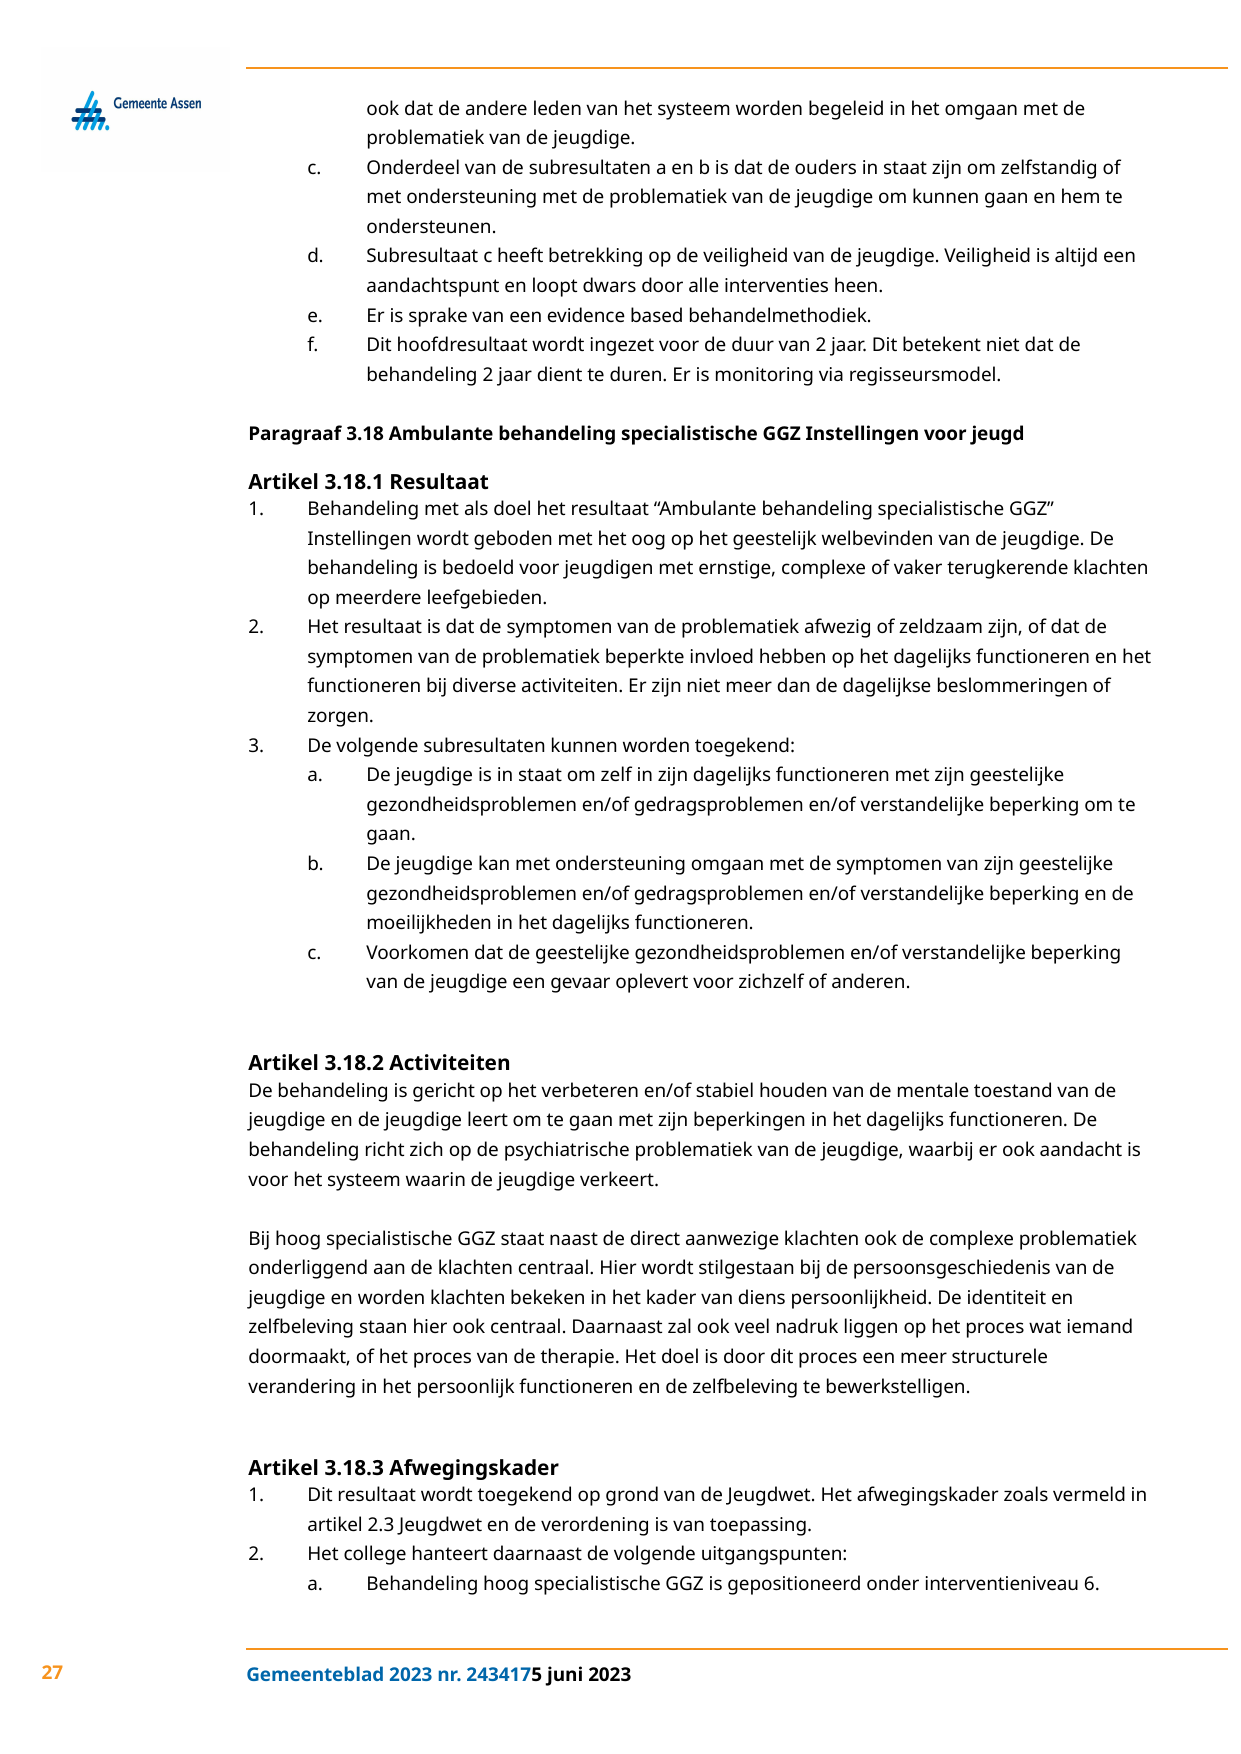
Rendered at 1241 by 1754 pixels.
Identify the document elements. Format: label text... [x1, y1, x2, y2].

list Voorkomen dat de geestelijke gezondheidsproblemen en/of verstandelijke beperking van de jeugdige een gevaar oplevert voor zichzelf of anderen. [307, 939, 1152, 994]
list Behandeling met als doel het resultaat “Ambulante behandeling specialistische GGZ” Instellingen wordt geboden met het oog op het geestelijk welbevinden van de jeugdige. De behandeling is bedoeld voor jeugdigen met ernstige, complexe of vaker terugkerende klachten op meerdere leefgebieden. [248, 495, 1152, 610]
text De behandeling is gericht op het verbeteren en/of stabiel houden van de mentale toestand van de jeugdige en de jeugdige leert om te gaan met zijn beperkingen in het dagelijks functioneren. De behandeling richt zich op de psychiatrische problematiek van de jeugdige, waarbij er ook aandacht is voor het systeem waarin de jeugdige verkeert. [248, 1077, 1152, 1191]
text Bij hoog specialistische GGZ staat naast de direct aanwezige klachten ook de complexe problematiek onderliggend aan de klachten centraal. Hier wordt stilgestaan bij de persoonsgeschiedenis van de jeugdige en worden klachten bekeken in het kader van diens persoonlijkheid. De identiteit en zelfbeleving staan hier ook centraal. Daarnaast zal ook veel nadruk liggen op het proces wat iemand doormaakt, of het proces van de therapie. Het doel is door dit proces een meer structurele verandering in het persoonlijk functioneren en de zelfbeleving te bewerkstelligen. [248, 1225, 1152, 1398]
list Het college hanteert daarnaast de volgende uitgangspunten: [248, 1540, 1152, 1566]
list Het resultaat is dat de symptomen van de problematiek afwezig of zeldzaam zijn, of dat de symptomen van de problematiek beperkte invloed hebben op het dagelijks functioneren en het functioneren bij diverse activiteiten. Er zijn niet meer dan de dagelijkse beslommeringen of zorgen. [248, 613, 1152, 728]
list Behandeling hoog specialistische GGZ is gepositioneerd onder interventieniveau 6. [307, 1570, 1152, 1596]
list Dit hoofdresultaat wordt ingezet voor de duur van 2 jaar. Dit betekent niet dat de behandeling 2 jaar dient te duren. Er is monitoring via regisseursmodel. [307, 331, 1152, 387]
list Subresultaat c heeft betrekking op de veiligheid van de jeugdige. Veiligheid is altijd een aandachtspunt en loopt dwars door alle interventies heen. [307, 243, 1152, 298]
text Artikel 3.18.3 Afwegingskader [248, 1453, 1152, 1481]
list De jeugdige kan met ondersteuning omgaan met de symptomen van zijn geestelijke gezondheidsproblemen en/of gedragsproblemen en/of verstandelijke beperking en de moeilijkheden in het dagelijks functioneren. [307, 850, 1152, 935]
list Dit resultaat wordt toegekend op grond van de Jeugdwet. Het afwegingskader zoals vermeld in artikel 2.3 Jeugdwet en de verordening is van toepassing. [248, 1481, 1152, 1537]
text Artikel 3.18.2 Activiteiten [248, 1048, 1152, 1077]
text Paragraaf 3.18 Ambulante behandeling specialistische GGZ Instellingen voor jeugd [248, 420, 1152, 446]
picture [41, 47, 231, 172]
list De jeugdige is in staat om zelf in zijn dagelijks functioneren met zijn geestelijke gezondheidsproblemen en/of gedragsproblemen en/of verstandelijke beperking om te gaan. [307, 761, 1152, 846]
list Onderdeel van de subresultaten a en b is dat de ouders in staat zijn om zelfstandig of met ondersteuning met de problematiek van de jeugdige om kunnen gaan en hem te ondersteunen. [307, 154, 1152, 239]
text Artikel 3.18.1 Resultaat [248, 467, 1152, 495]
list ook dat de andere leden van het systeem worden begeleid in het omgaan met de problematiek van de jeugdige. [307, 95, 1152, 150]
list De volgende subresultaten kunnen worden toegekend: [248, 732, 1152, 758]
list Er is sprake van een evidence based behandelmethodiek. [307, 302, 1152, 328]
